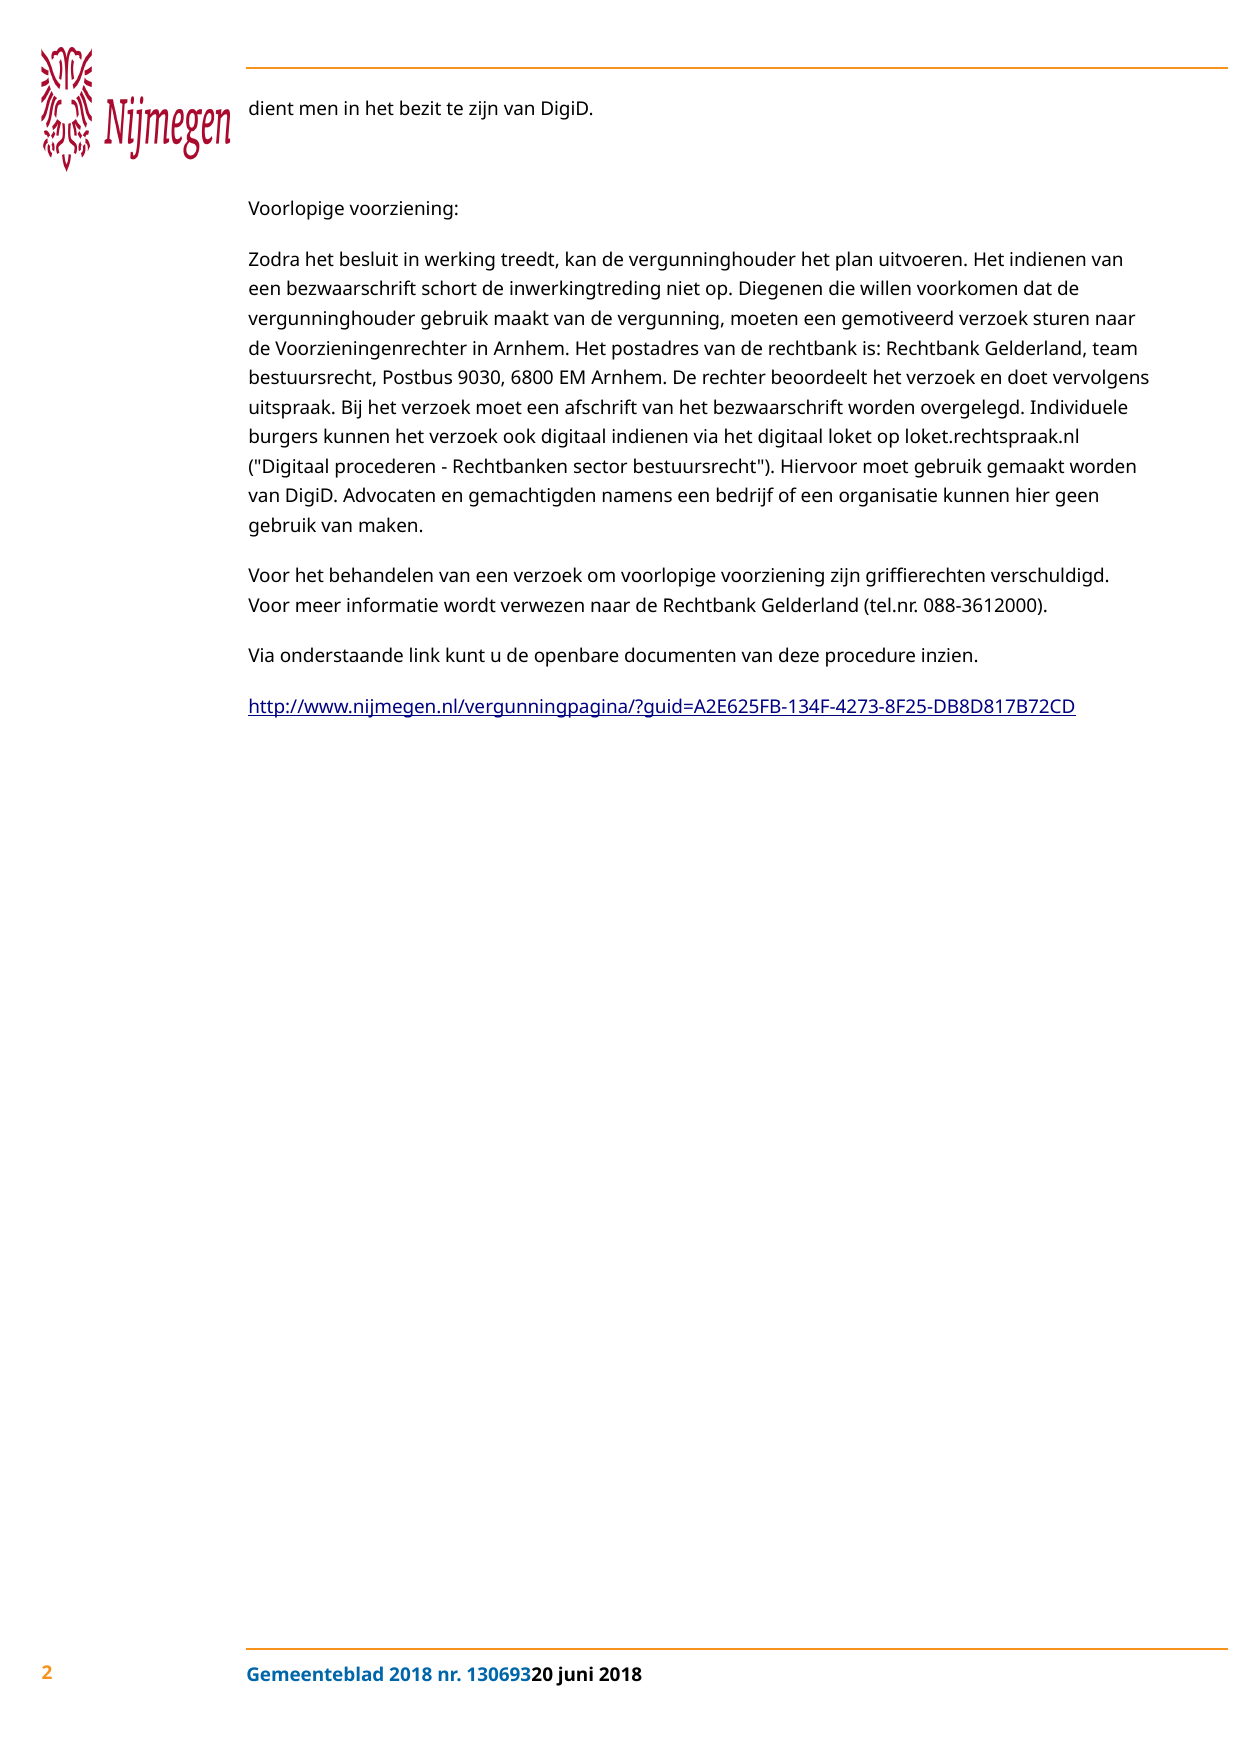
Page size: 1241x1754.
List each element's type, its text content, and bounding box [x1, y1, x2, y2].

text Zodra het besluit in werking treedt, kan de vergunninghouder het plan uitvoeren. Het indienen van een bezwaarschrift schort de inwerkingtreding niet op. Diegenen die willen voorkomen dat de vergunninghouder gebruik maakt van de vergunning, moeten een gemotiveerd verzoek sturen naar de Voorzieningenrechter in Arnhem. Het postadres van de rechtbank is: Rechtbank Gelderland, team bestuursrecht, Postbus 9030, 6800 EM Arnhem. De rechter beoordeelt het verzoek en doet vervolgens uitspraak. Bij het verzoek moet een afschrift van het bezwaarschrift worden overgelegd. Individuele burgers kunnen het verzoek ook digitaal indienen via het digitaal loket op loket.rechtspraak.nl ("Digitaal procederen - Rechtbanken sector bestuursrecht"). Hiervoor moet gebruik gemaakt worden van DigiD. Advocaten en gemachtigden namens een bedrijf of een organisatie kunnen hier geen gebruik van maken. [248, 246, 1152, 538]
text Voorlopige voorziening: [248, 196, 1152, 221]
text Voor het behandelen van een verzoek om voorlopige voorziening zijn griffierechten verschuldigd. Voor meer informatie wordt verwezen naar de Rechtbank Gelderland (tel.nr. 088-3612000). [248, 563, 1152, 618]
text http://www.nijmegen.nl/vergunningpagina/?guid=A2E625FB-134F-4273-8F25-DB8D817B72CD [248, 693, 1152, 719]
text Via onderstaande link kunt u de openbare documenten van deze procedure inzien. [248, 643, 1152, 668]
picture [41, 47, 231, 172]
text dient men in het bezit te zijn van DigiD. [248, 95, 1152, 121]
